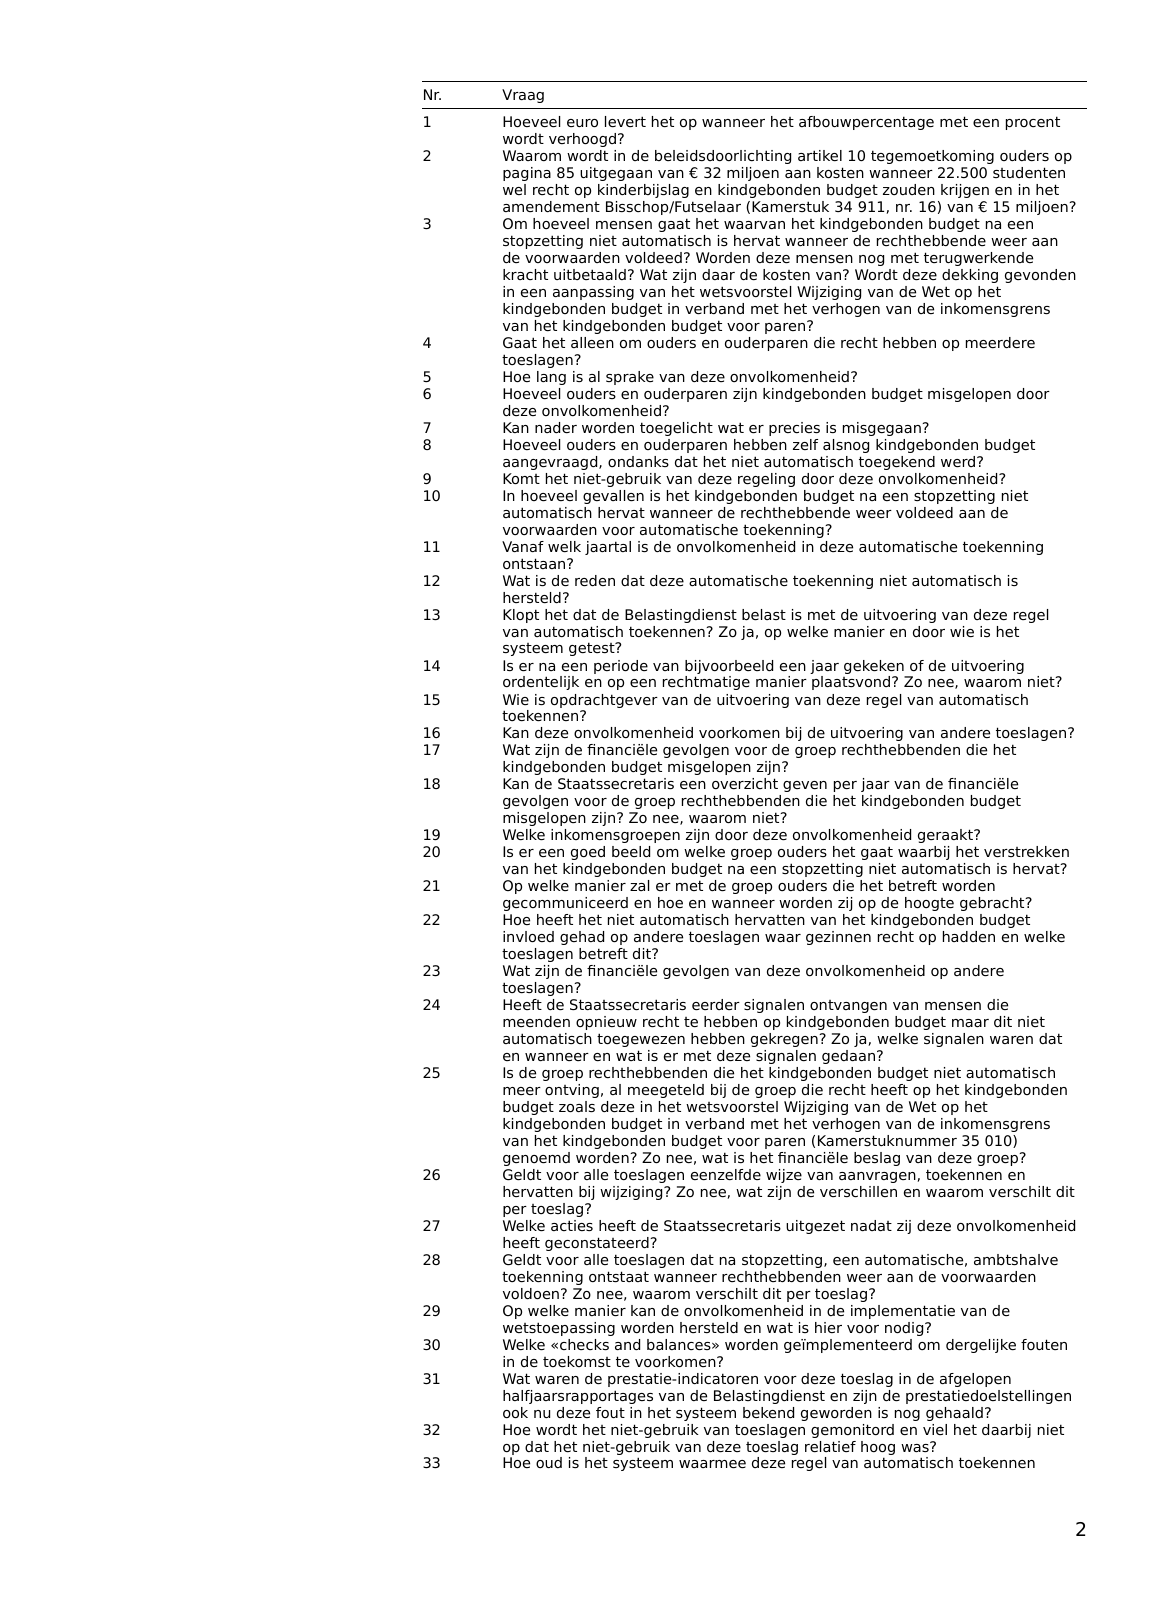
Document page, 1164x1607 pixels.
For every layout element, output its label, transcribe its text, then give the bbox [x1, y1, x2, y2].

table_cell Heeft de Staatssecretaris eerder signalen ontvangen van mensen die meenden opnieuw recht te hebben op kindgebonden budget maar dit niet automatisch toegewezen hebben gekregen? Zo ja, welke signalen waren dat en wanneer en wat is er met deze signalen gedaan? [496, 997, 1087, 1065]
table_cell 6 [422, 386, 496, 420]
table_cell 5 [422, 369, 496, 386]
table_cell Hoe lang is al sprake van deze onvolkomenheid? [496, 369, 1087, 386]
table_cell In hoeveel gevallen is het kindgebonden budget na een stopzetting niet automatisch hervat wanneer de rechthebbende weer voldeed aan de voorwaarden voor automatische toekenning? [496, 488, 1087, 538]
table_cell 32 [422, 1421, 496, 1455]
table_cell 33 [422, 1455, 496, 1472]
table_cell Gaat het alleen om ouders en ouderparen die recht hebben op meerdere toeslagen? [496, 335, 1087, 369]
table_cell Wat is de reden dat deze automatische toekenning niet automatisch is hersteld? [496, 573, 1087, 606]
table_cell 15 [422, 691, 496, 725]
table_cell 8 [422, 437, 496, 471]
table_cell 23 [422, 963, 496, 997]
table_cell Op welke manier zal er met de groep ouders die het betreft worden gecommuniceerd en hoe en wanneer worden zij op de hoogte gebracht? [496, 878, 1087, 912]
table_cell Wat zijn de financiële gevolgen voor de groep rechthebbenden die het kindgebonden budget misgelopen zijn? [496, 742, 1087, 776]
table_cell 25 [422, 1065, 496, 1167]
table_cell 31 [422, 1371, 496, 1421]
table_cell Hoe oud is het systeem waarmee deze regel van automatisch toekennen [496, 1455, 1087, 1472]
table_cell 30 [422, 1337, 496, 1371]
table_cell 27 [422, 1218, 496, 1252]
table_cell 11 [422, 539, 496, 572]
table_cell 19 [422, 827, 496, 844]
table_cell Hoe wordt het niet-gebruik van toeslagen gemonitord en viel het daarbij niet op dat het niet-gebruik van deze toeslag relatief hoog was? [496, 1421, 1087, 1455]
table_cell 7 [422, 420, 496, 437]
table_cell 18 [422, 776, 496, 827]
table_cell 16 [422, 725, 496, 742]
table_cell Kan nader worden toegelicht wat er precies is misgegaan? [496, 420, 1087, 437]
table_cell Hoeveel euro levert het op wanneer het afbouwpercentage met een procent wordt verhoogd? [496, 109, 1087, 148]
table_cell Is de groep rechthebbenden die het kindgebonden budget niet automatisch meer ontving, al meegeteld bij de groep die recht heeft op het kindgebonden budget zoals deze in het wetsvoorstel Wijziging van de Wet op het kindgebonden budget in verband met het verhogen van de inkomensgrens van het kindgebonden budget voor paren (Kamerstuknummer 35 010) genoemd worden? Zo nee, wat is het financiële beslag van deze groep? [496, 1065, 1087, 1167]
table_cell Is er een goed beeld om welke groep ouders het gaat waarbij het verstrekken van het kindgebonden budget na een stopzetting niet automatisch is hervat? [496, 844, 1087, 878]
table_header Vraag [496, 82, 1087, 108]
table_cell 20 [422, 844, 496, 878]
table_cell Wat waren de prestatie-indicatoren voor deze toeslag in de afgelopen halfjaarsrapportages van de Belastingdienst en zijn de prestatiedoelstellingen ook nu deze fout in het systeem bekend geworden is nog gehaald? [496, 1371, 1087, 1421]
table_cell Kan de Staatssecretaris een overzicht geven per jaar van de financiële gevolgen voor de groep rechthebbenden die het kindgebonden budget misgelopen zijn? Zo nee, waarom niet? [496, 776, 1087, 827]
table_cell Geldt voor alle toeslagen eenzelfde wijze van aanvragen, toekennen en hervatten bij wijziging? Zo nee, wat zijn de verschillen en waarom verschilt dit per toeslag? [496, 1167, 1087, 1218]
table_cell 13 [422, 606, 496, 657]
table_cell Hoeveel ouders en ouderparen hebben zelf alsnog kindgebonden budget aangevraagd, ondanks dat het niet automatisch toegekend werd? [496, 437, 1087, 471]
table_cell Hoe heeft het niet automatisch hervatten van het kindgebonden budget invloed gehad op andere toeslagen waar gezinnen recht op hadden en welke toeslagen betreft dit? [496, 912, 1087, 963]
table_cell 12 [422, 573, 496, 606]
table_cell 24 [422, 997, 496, 1065]
table_cell Wat zijn de financiële gevolgen van deze onvolkomenheid op andere toeslagen? [496, 963, 1087, 997]
table_cell Waarom wordt in de beleidsdoorlichting artikel 10 tegemoetkoming ouders op pagina 85 uitgegaan van € 32 miljoen aan kosten wanneer 22.500 studenten wel recht op kinderbijslag en kindgebonden budget zouden krijgen en in het amendement Bisschop/Futselaar (Kamerstuk 34 911, nr. 16) van € 15 miljoen? [496, 148, 1087, 216]
table_cell Hoeveel ouders en ouderparen zijn kindgebonden budget misgelopen door deze onvolkomenheid? [496, 386, 1087, 420]
table_cell 10 [422, 488, 496, 538]
table_cell Geldt voor alle toeslagen dat na stopzetting, een automatische, ambtshalve toekenning ontstaat wanneer rechthebbenden weer aan de voorwaarden voldoen? Zo nee, waarom verschilt dit per toeslag? [496, 1252, 1087, 1303]
table_cell 21 [422, 878, 496, 912]
table_cell 1 [422, 109, 496, 148]
table_cell Klopt het dat de Belastingdienst belast is met de uitvoering van deze regel van automatisch toekennen? Zo ja, op welke manier en door wie is het systeem getest? [496, 606, 1087, 657]
table_cell Welke inkomensgroepen zijn door deze onvolkomenheid geraakt? [496, 827, 1087, 844]
table_cell Om hoeveel mensen gaat het waarvan het kindgebonden budget na een stopzetting niet automatisch is hervat wanneer de rechthebbende weer aan de voorwaarden voldeed? Worden deze mensen nog met terugwerkende kracht uitbetaald? Wat zijn daar de kosten van? Wordt deze dekking gevonden in een aanpassing van het wetsvoorstel Wijziging van de Wet op het kindgebonden budget in verband met het verhogen van de inkomensgrens van het kindgebonden budget voor paren? [496, 216, 1087, 335]
table_cell 2 [422, 148, 496, 216]
table_cell 29 [422, 1303, 496, 1337]
table_cell Komt het niet-gebruik van deze regeling door deze onvolkomenheid? [496, 471, 1087, 488]
table_cell 9 [422, 471, 496, 488]
table_cell Welke «checks and balances» worden geïmplementeerd om dergelijke fouten in de toekomst te voorkomen? [496, 1337, 1087, 1371]
table_cell 17 [422, 742, 496, 776]
table_cell 28 [422, 1252, 496, 1303]
table_cell Is er na een periode van bijvoorbeeld een jaar gekeken of de uitvoering ordentelijk en op een rechtmatige manier plaatsvond? Zo nee, waarom niet? [496, 658, 1087, 691]
table_cell Wie is opdrachtgever van de uitvoering van deze regel van automatisch toekennen? [496, 691, 1087, 725]
table_cell 26 [422, 1167, 496, 1218]
table_cell Kan deze onvolkomenheid voorkomen bij de uitvoering van andere toeslagen? [496, 725, 1087, 742]
table_cell Welke acties heeft de Staatssecretaris uitgezet nadat zij deze onvolkomenheid heeft geconstateerd? [496, 1218, 1087, 1252]
table_cell 4 [422, 335, 496, 369]
table_cell 14 [422, 658, 496, 691]
table_cell 3 [422, 216, 496, 335]
table_cell Op welke manier kan de onvolkomenheid in de implementatie van de wetstoepassing worden hersteld en wat is hier voor nodig? [496, 1303, 1087, 1337]
table_cell Vanaf welk jaartal is de onvolkomenheid in deze automatische toekenning ontstaan? [496, 539, 1087, 572]
table_cell 22 [422, 912, 496, 963]
table_header Nr. [422, 82, 496, 108]
